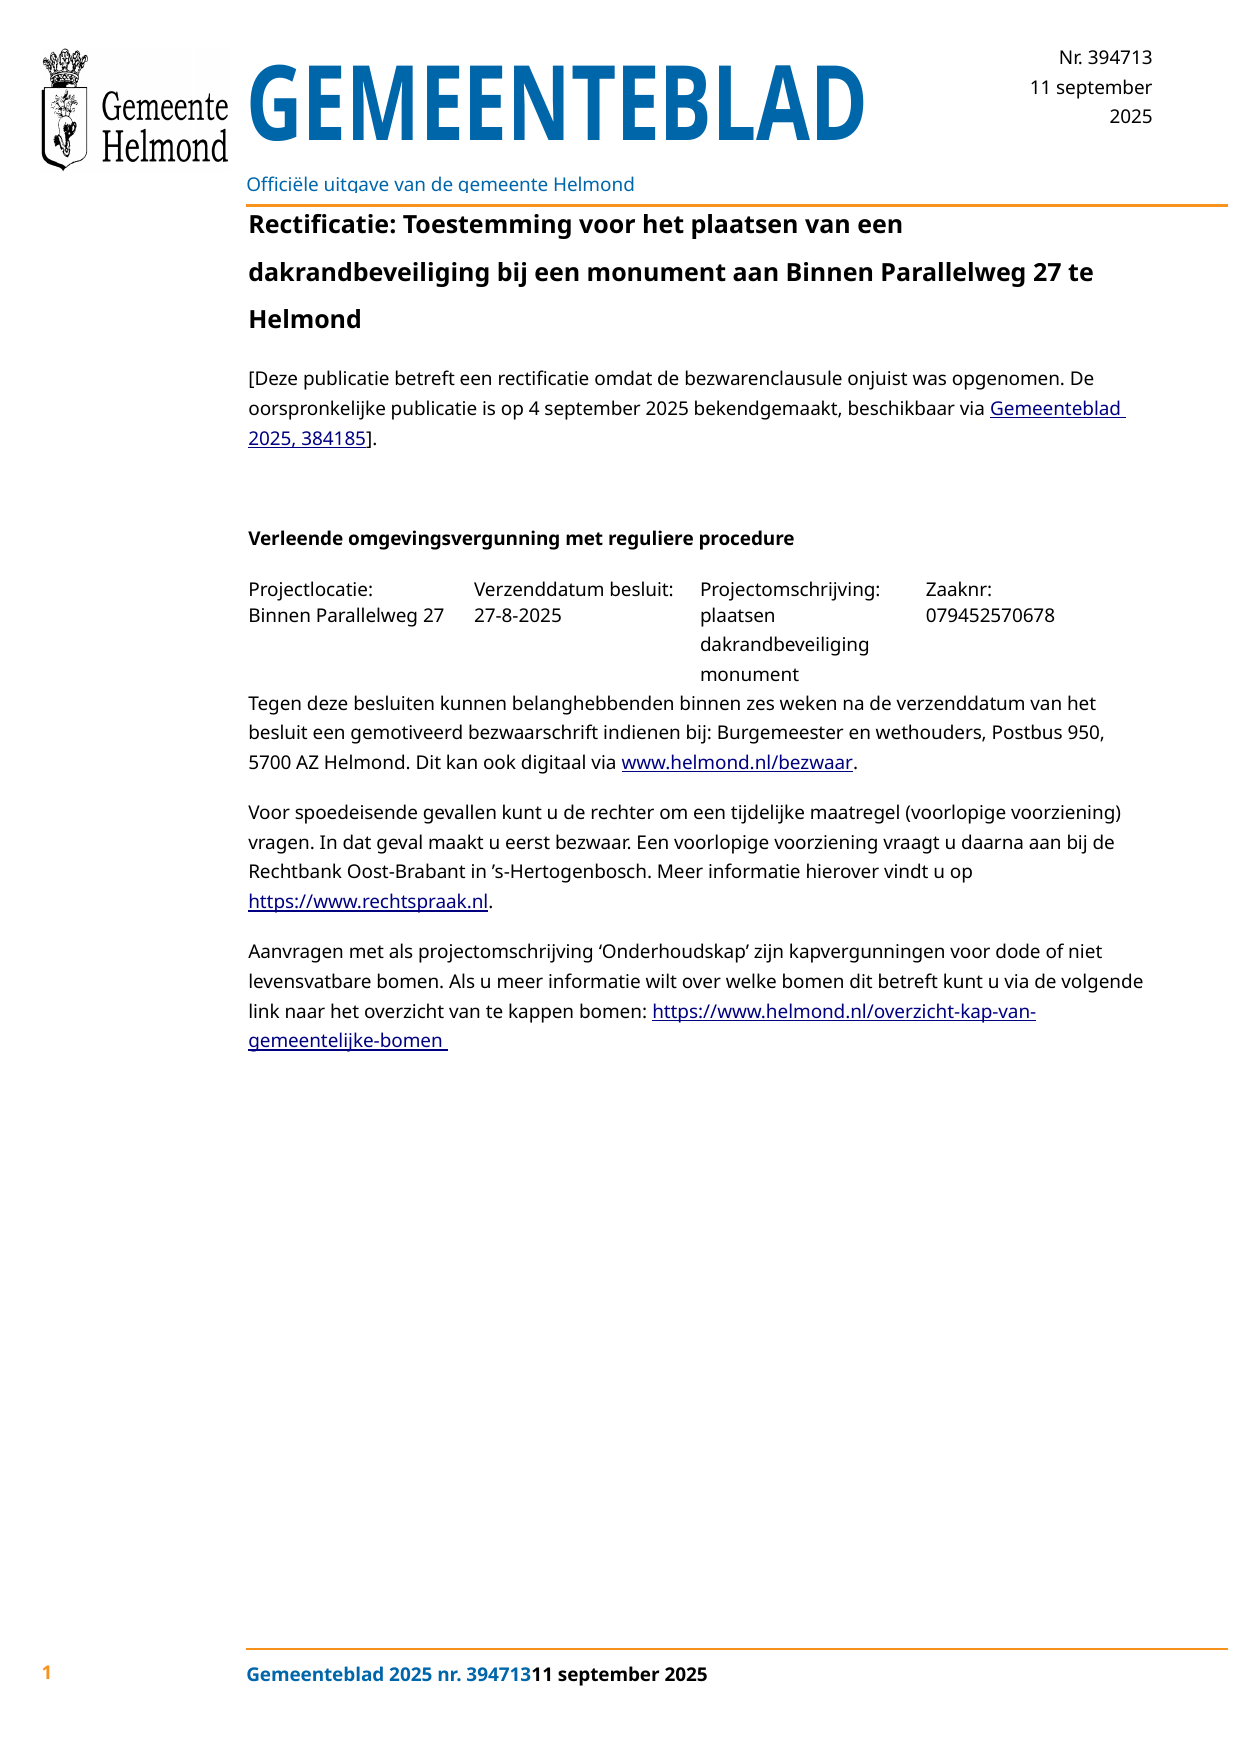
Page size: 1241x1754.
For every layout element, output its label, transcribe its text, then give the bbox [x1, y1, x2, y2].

text Tegen deze besluiten kunnen belanghebbenden binnen zes weken na de verzenddatum van het besluit een gemotiveerd bezwaarschrift indienen bij: Burgemeester en wethouders, Postbus 950, 5700 AZ Helmond. Dit kan ook digitaal via www.helmond.nl/bezwaar. [248, 690, 1152, 775]
text Rectificatie: Toestemming voor het plaatsen van een dakrandbeveiliging bij een monument aan Binnen Parallelweg 27 te Helmond [248, 207, 1152, 336]
text Aanvragen met als projectomschrijving ‘Onderhoudskap’ zijn kapvergunningen voor dode of niet levensvatbare bomen. Als u meer informatie wilt over welke bomen dit betreft kunt u via de volgende link naar het overzicht van te kappen bomen: https://www.helmond.nl/overzicht-kap-van-gemeentelijke-bomen [248, 939, 1152, 1053]
table_cell plaatsen dakrandbeveiliging monument [700, 602, 926, 687]
text Voor spoedeisende gevallen kunt u de rechter om een tijdelijke maatregel (voorlopige voorziening) vragen. In dat geval maakt u eerst bezwaar. Een voorlopige voorziening vraagt u daarna aan bij de Rechtbank Oost-Brabant in ’s-Hertogenbosch. Meer informatie hierover vindt u op https://www.rechtspraak.nl. [248, 799, 1152, 914]
text [Deze publicatie betreft een rectificatie omdat de bezwarenclausule onjuist was opgenomen. De oorspronkelijke publicatie is op 4 september 2025 bekendgemaakt, beschikbaar via Gemeenteblad 2025, 384185]. [248, 366, 1152, 450]
table_cell Binnen Parallelweg 27 [248, 602, 474, 687]
text Verleende omgevingsvergunning met reguliere procedure [248, 526, 1152, 551]
table_cell 27-8-2025 [474, 602, 700, 687]
table_header Projectlocatie: [248, 576, 474, 602]
table_cell 079452570678 [926, 602, 1152, 687]
table_header Projectomschrijving: [700, 576, 926, 602]
picture [41, 47, 231, 172]
table_header Zaaknr: [926, 576, 1152, 602]
table_header Verzenddatum besluit: [474, 576, 700, 602]
